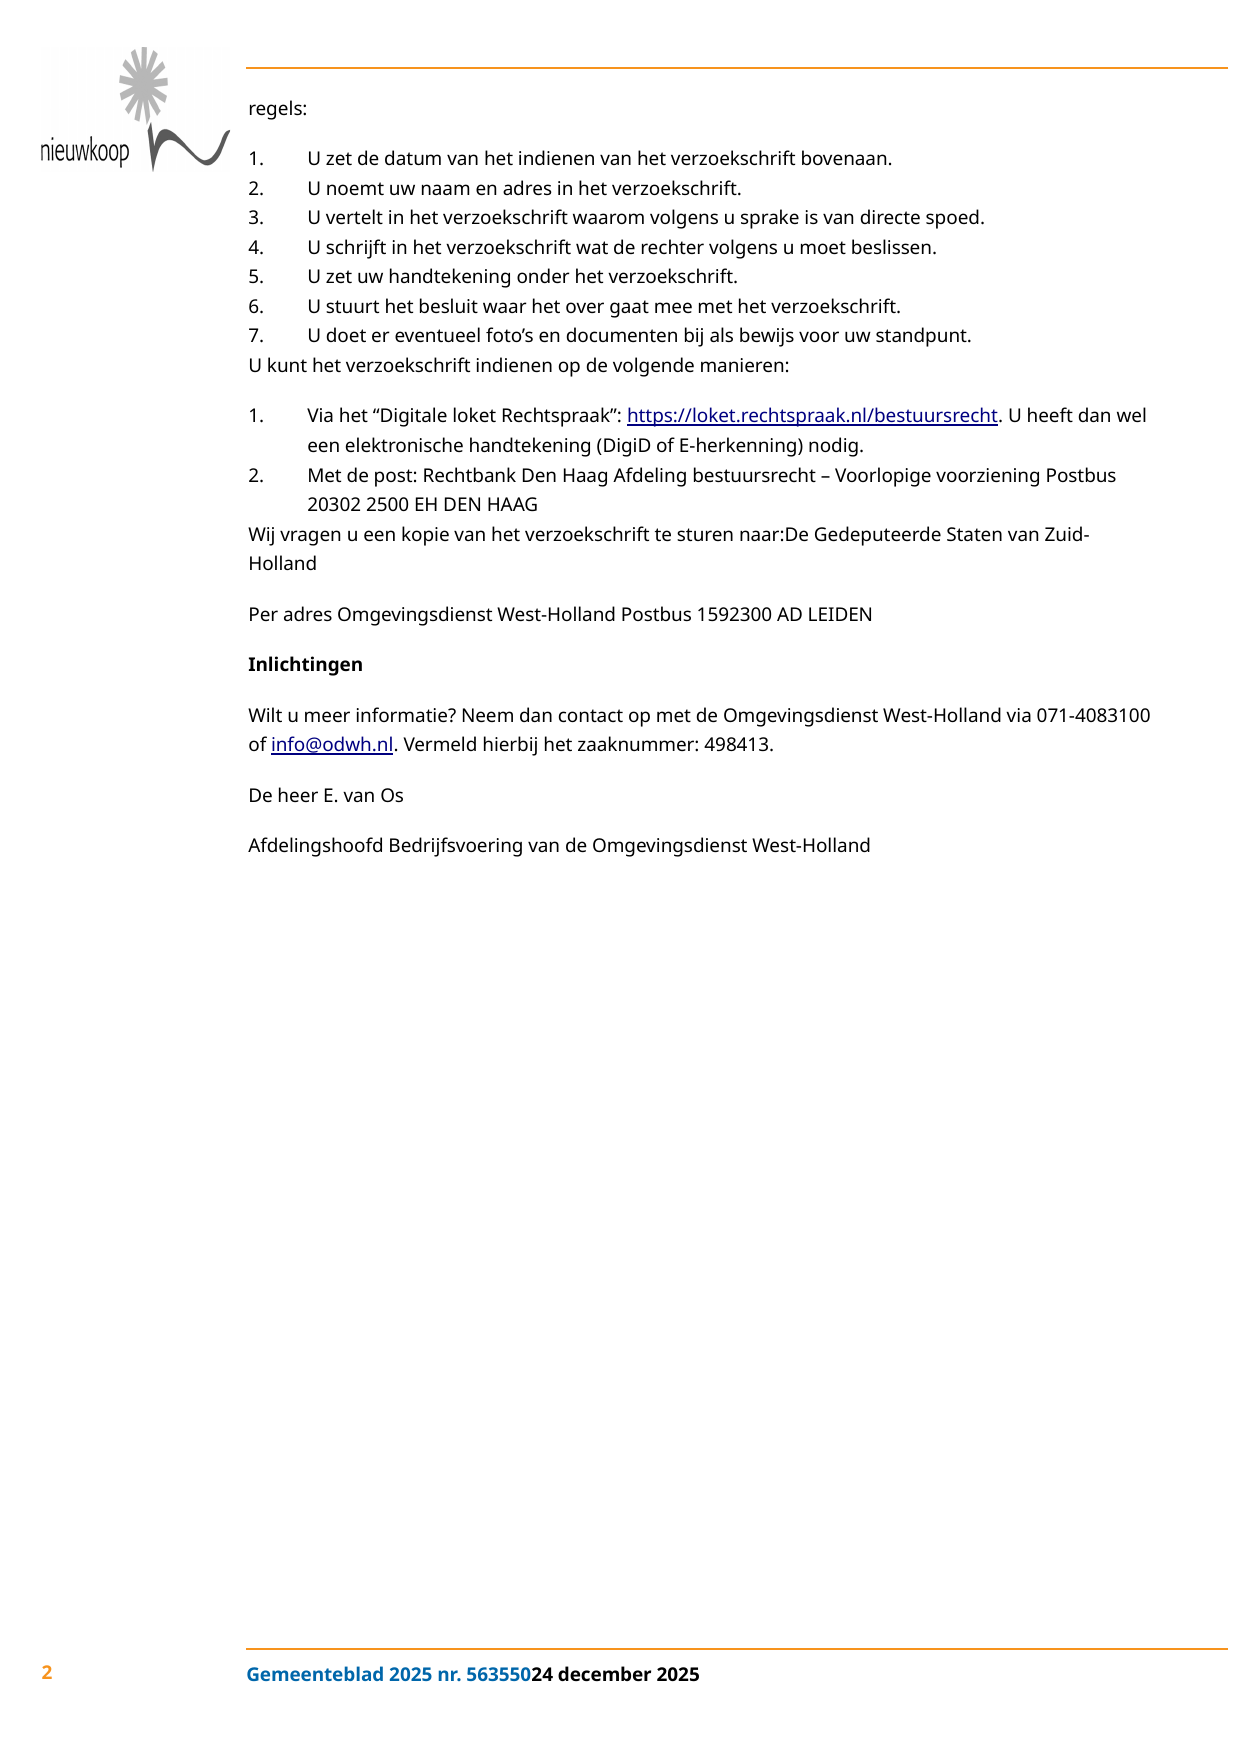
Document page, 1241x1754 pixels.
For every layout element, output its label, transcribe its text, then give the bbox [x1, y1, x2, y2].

text Per adres Omgevingsdienst West-Holland Postbus 1592300 AD LEIDEN [248, 601, 1152, 627]
text Inlichtingen [248, 651, 1152, 677]
list U stuurt het besluit waar het over gaat mee met het verzoekschrift. [248, 293, 1152, 319]
list Via het “Digitale loket Rechtspraak”: https://loket.rechtspraak.nl/bestuursrecht. U heeft dan wel een elektronische handtekening (DigiD of E-herkenning) nodig. [248, 403, 1152, 458]
text Wilt u meer informatie? Neem dan contact op met de Omgevingsdienst West-Holland via 071-4083100 of info@odwh.nl. Vermeld hierbij het zaaknummer: 498413. [248, 702, 1152, 757]
picture [41, 47, 231, 172]
list U schrijft in het verzoekschrift wat de rechter volgens u moet beslissen. [248, 234, 1152, 260]
list U noemt uw naam en adres in het verzoekschrift. [248, 175, 1152, 201]
text De heer E. van Os [248, 782, 1152, 808]
list U vertelt in het verzoekschrift waarom volgens u sprake is van directe spoed. [248, 204, 1152, 230]
list U zet de datum van het indienen van het verzoekschrift bovenaan. [248, 145, 1152, 171]
list U zet uw handtekening onder het verzoekschrift. [248, 263, 1152, 289]
list Met de post: Rechtbank Den Haag Afdeling bestuursrecht – Voorlopige voorziening Postbus 20302 2500 EH DEN HAAG [248, 462, 1152, 517]
list U doet er eventueel foto’s en documenten bij als bewijs voor uw standpunt. [248, 323, 1152, 348]
text regels: [248, 95, 1152, 121]
text Afdelingshoofd Bedrijfsvoering van de Omgevingsdienst West-Holland [248, 832, 1152, 858]
text U kunt het verzoekschrift indienen op de volgende manieren: [248, 352, 1152, 378]
text Wij vragen u een kopie van het verzoekschrift te sturen naar:De Gedeputeerde Staten van Zuid-Holland [248, 521, 1152, 576]
